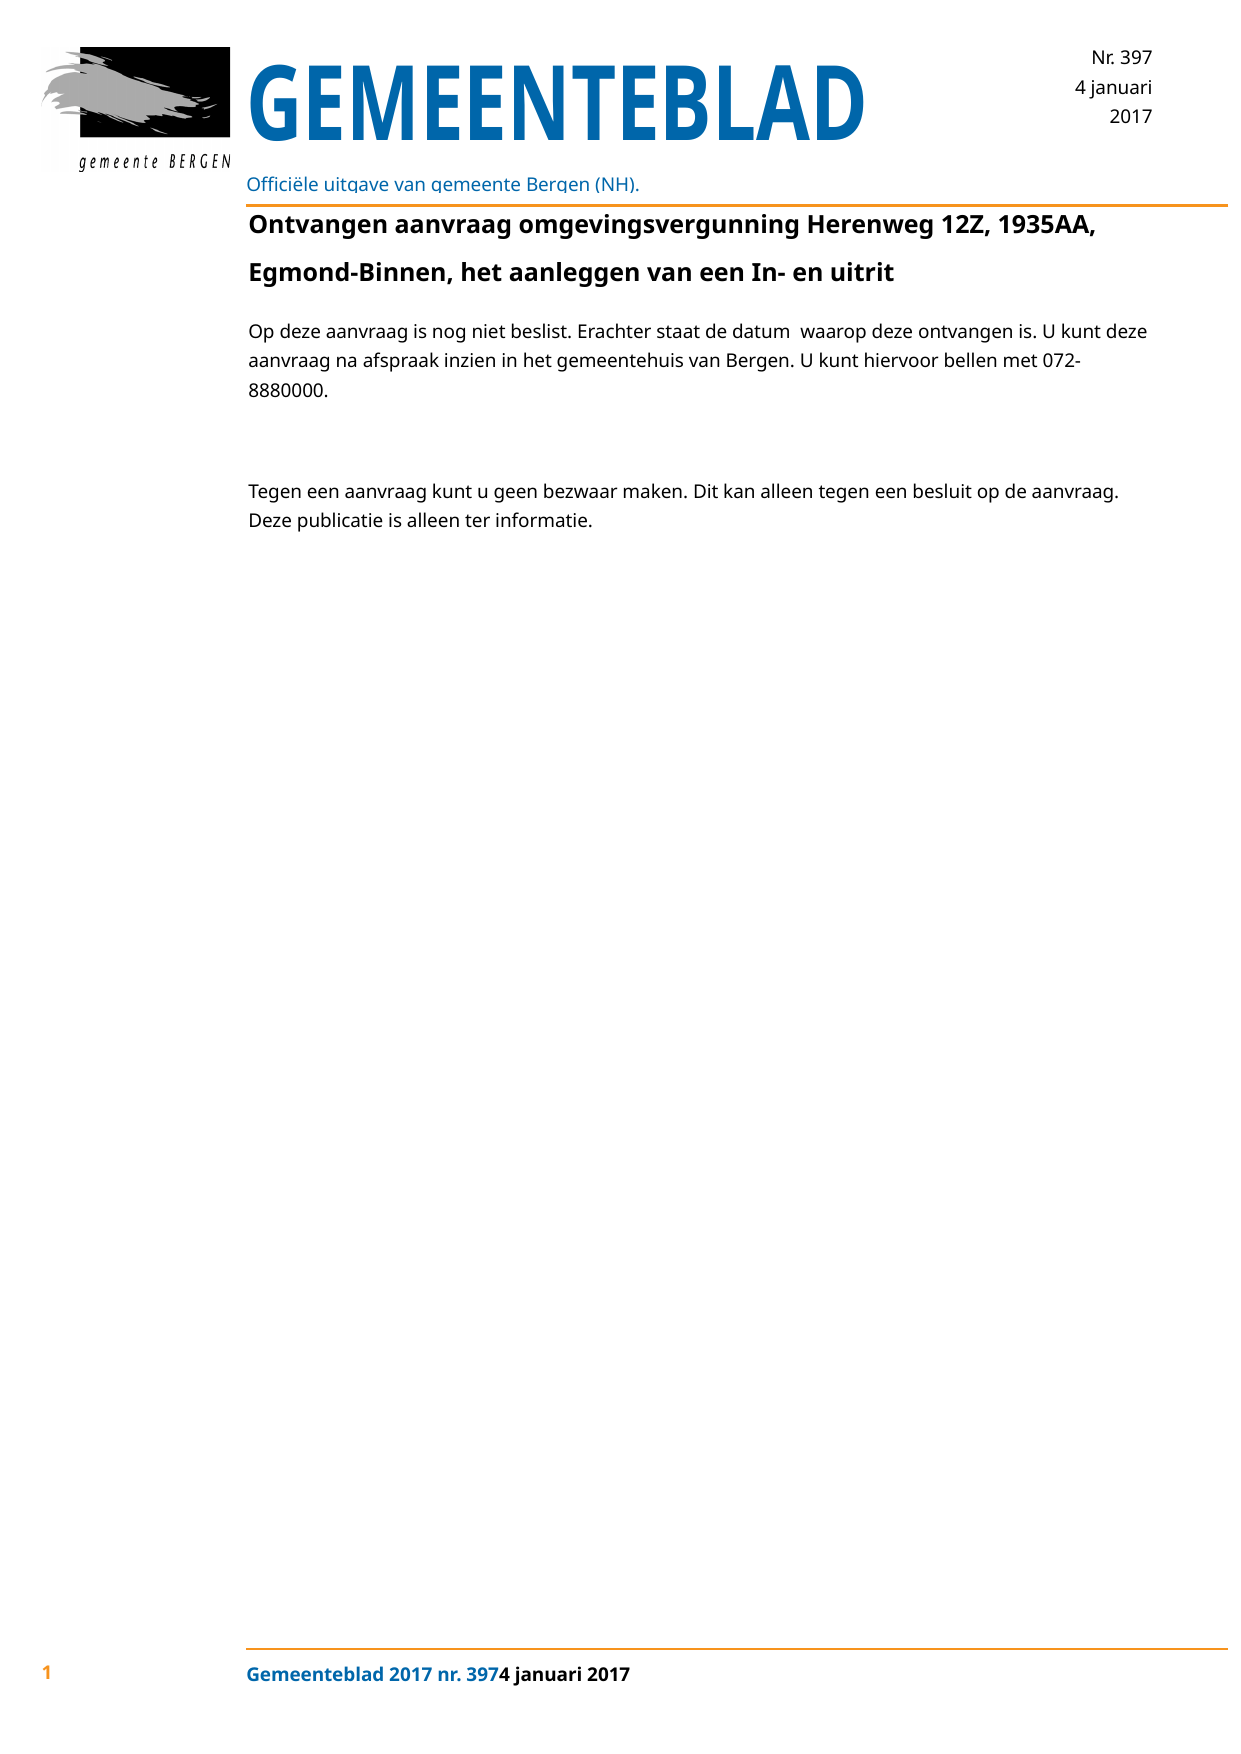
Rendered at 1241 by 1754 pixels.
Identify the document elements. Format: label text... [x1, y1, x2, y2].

text Ontvangen aanvraag omgevingsvergunning Herenweg 12Z, 1935AA, Egmond-Binnen, het aanleggen van een In- en uitrit [248, 207, 1152, 288]
text Tegen een aanvraag kunt u geen bezwaar maken. Dit kan alleen tegen een besluit op de aanvraag. Deze publicatie is alleen ter informatie. [248, 478, 1152, 533]
picture [41, 47, 231, 172]
text Op deze aanvraag is nog niet beslist. Erachter staat de datum waarop deze ontvangen is. U kunt deze aanvraag na afspraak inzien in het gemeentehuis van Bergen. U kunt hiervoor bellen met 072-8880000. [248, 318, 1152, 403]
